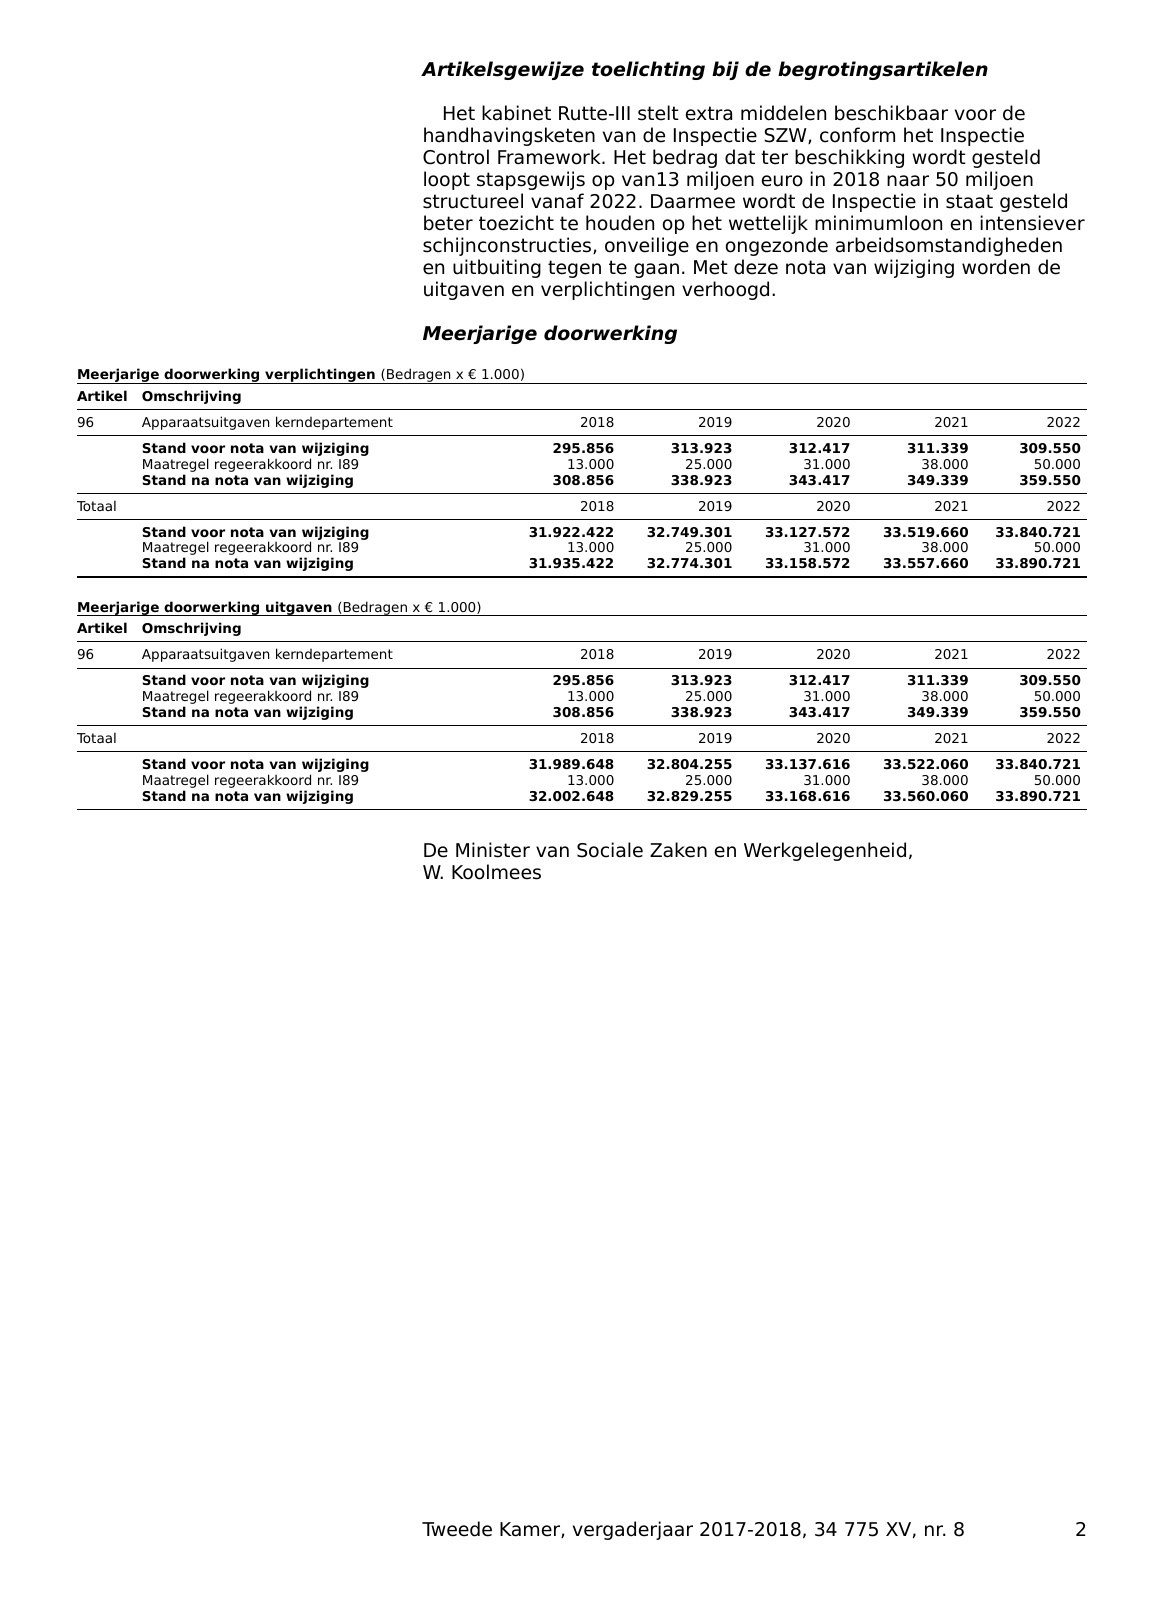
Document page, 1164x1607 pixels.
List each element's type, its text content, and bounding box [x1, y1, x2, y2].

table_cell Maatregel regeerakkoord nr. I89 [136, 773, 502, 788]
table_cell 13.000 [502, 773, 620, 788]
table_cell [77, 669, 136, 689]
table_cell 96 [77, 410, 136, 435]
table_cell [620, 616, 738, 641]
table_cell 31.935.422 [502, 556, 620, 576]
table_cell 349.339 [856, 705, 974, 725]
table_cell Omschrijving [136, 384, 502, 409]
table_cell 2021 [856, 642, 974, 667]
table_cell 2020 [738, 726, 856, 751]
table_cell 359.550 [974, 472, 1087, 493]
table_cell 33.522.060 [856, 752, 974, 773]
table_cell [77, 520, 136, 540]
text De Minister van Sociale Zaken en Werkgelegenheid, W. Koolmees [422, 840, 1087, 884]
table_cell [77, 472, 136, 493]
table_cell 312.417 [738, 669, 856, 689]
table_cell Stand voor nota van wijziging [136, 520, 502, 540]
table_cell 96 [77, 642, 136, 667]
table_cell [502, 616, 620, 641]
table_cell Totaal [77, 494, 136, 519]
table_cell 2018 [502, 410, 620, 435]
table_cell 33.840.721 [974, 752, 1087, 773]
table_header Meerjarige doorwerking verplichtingen (Bedragen x € 1.000) [77, 367, 1087, 383]
table_cell [856, 616, 974, 641]
table_cell [77, 540, 136, 556]
table_cell 343.417 [738, 705, 856, 725]
table_cell 50.000 [974, 457, 1087, 472]
table_cell 33.168.616 [738, 788, 856, 809]
table_cell Stand na nota van wijziging [136, 556, 502, 576]
table_cell 33.840.721 [974, 520, 1087, 540]
table_cell 38.000 [856, 457, 974, 472]
table_cell 2020 [738, 494, 856, 519]
table_cell 338.923 [620, 705, 738, 725]
table_cell Stand voor nota van wijziging [136, 752, 502, 773]
table_cell 2022 [974, 642, 1087, 667]
table_cell 2019 [620, 494, 738, 519]
table_cell 308.856 [502, 472, 620, 493]
table_cell 33.158.572 [738, 556, 856, 576]
table_cell 312.417 [738, 436, 856, 457]
table_cell [77, 689, 136, 704]
table_cell 38.000 [856, 689, 974, 704]
table_cell [856, 384, 974, 409]
table_cell 2022 [974, 726, 1087, 751]
table_cell 2020 [738, 410, 856, 435]
table_cell [974, 616, 1087, 641]
table_cell 25.000 [620, 540, 738, 556]
table_cell 31.000 [738, 457, 856, 472]
table_cell 2020 [738, 642, 856, 667]
table_cell 2018 [502, 642, 620, 667]
table_cell 309.550 [974, 436, 1087, 457]
table_cell 2022 [974, 410, 1087, 435]
table_cell 359.550 [974, 705, 1087, 725]
table_cell [974, 384, 1087, 409]
table_cell 50.000 [974, 540, 1087, 556]
table_cell 33.557.660 [856, 556, 974, 576]
table_cell 13.000 [502, 689, 620, 704]
table_cell [77, 705, 136, 725]
table_cell 32.829.255 [620, 788, 738, 809]
table_cell Apparaatsuitgaven kerndepartement [136, 642, 502, 667]
table_cell 308.856 [502, 705, 620, 725]
table_cell 25.000 [620, 457, 738, 472]
table_cell 33.519.660 [856, 520, 974, 540]
table_cell Maatregel regeerakkoord nr. I89 [136, 540, 502, 556]
table_cell Artikel [77, 384, 136, 409]
table_cell Stand na nota van wijziging [136, 472, 502, 493]
text Het kabinet Rutte-III stelt extra middelen beschikbaar voor de handhavingsketen van de Inspectie SZW, conform het Inspectie Control Framework. Het bedrag dat ter beschikking wordt gesteld loopt stapsgewijs op van13 miljoen euro in 2018 naar 50 miljoen structureel vanaf 2022. Daarmee wordt de Inspectie in staat gesteld beter toezicht te houden op het wettelijk minimumloon en intensiever schijnconstructies, onveilige en ongezonde arbeidsomstandigheden en uitbuiting tegen te gaan. Met deze nota van wijziging worden de uitgaven en verplichtingen verhoogd. [422, 103, 1087, 301]
table_cell Omschrijving [136, 616, 502, 641]
table_cell 33.137.616 [738, 752, 856, 773]
table_cell 31.000 [738, 773, 856, 788]
table_cell Maatregel regeerakkoord nr. I89 [136, 457, 502, 472]
table_cell 31.000 [738, 540, 856, 556]
subtitle Meerjarige doorwerking [422, 323, 1087, 345]
table_cell 33.890.721 [974, 556, 1087, 576]
table_cell 13.000 [502, 457, 620, 472]
table_header Meerjarige doorwerking uitgaven (Bedragen x € 1.000) [77, 599, 1087, 615]
table_cell 25.000 [620, 689, 738, 704]
table_cell Stand voor nota van wijziging [136, 669, 502, 689]
table_cell 32.804.255 [620, 752, 738, 773]
table_cell 50.000 [974, 689, 1087, 704]
table_cell 13.000 [502, 540, 620, 556]
table_cell 31.000 [738, 689, 856, 704]
table_cell 2018 [502, 726, 620, 751]
table_cell 313.923 [620, 436, 738, 457]
table_cell Totaal [77, 726, 136, 751]
table_cell [77, 788, 136, 809]
table_cell [738, 616, 856, 641]
table_cell 2021 [856, 726, 974, 751]
table_cell 31.922.422 [502, 520, 620, 540]
table_cell 2022 [974, 494, 1087, 519]
table_cell 2021 [856, 494, 974, 519]
table_cell [77, 457, 136, 472]
table_cell 2019 [620, 726, 738, 751]
table_cell 338.923 [620, 472, 738, 493]
table_cell 32.002.648 [502, 788, 620, 809]
table_cell 343.417 [738, 472, 856, 493]
table_cell [136, 726, 502, 751]
table_cell 295.856 [502, 669, 620, 689]
table_cell 32.774.301 [620, 556, 738, 576]
table_cell 309.550 [974, 669, 1087, 689]
table_cell Apparaatsuitgaven kerndepartement [136, 410, 502, 435]
table_cell [502, 384, 620, 409]
table_cell 2021 [856, 410, 974, 435]
table_cell [738, 384, 856, 409]
table_cell 38.000 [856, 773, 974, 788]
table_cell [77, 436, 136, 457]
table_cell 50.000 [974, 773, 1087, 788]
table_cell 32.749.301 [620, 520, 738, 540]
table_cell 2018 [502, 494, 620, 519]
table_cell Stand na nota van wijziging [136, 788, 502, 809]
subtitle Artikelsgewijze toelichting bij de begrotingsartikelen [422, 59, 1087, 81]
table_cell 38.000 [856, 540, 974, 556]
table_cell Maatregel regeerakkoord nr. I89 [136, 689, 502, 704]
table_cell 349.339 [856, 472, 974, 493]
table_cell 311.339 [856, 669, 974, 689]
table_cell 313.923 [620, 669, 738, 689]
table_cell [620, 384, 738, 409]
table_cell 33.560.060 [856, 788, 974, 809]
table_cell 33.890.721 [974, 788, 1087, 809]
table_cell 311.339 [856, 436, 974, 457]
table_cell Stand na nota van wijziging [136, 705, 502, 725]
table_cell Stand voor nota van wijziging [136, 436, 502, 457]
table_cell [136, 494, 502, 519]
table_cell 31.989.648 [502, 752, 620, 773]
table_cell 295.856 [502, 436, 620, 457]
table_cell [77, 556, 136, 576]
table_cell [77, 773, 136, 788]
table_cell 2019 [620, 410, 738, 435]
table_cell 25.000 [620, 773, 738, 788]
table_cell [77, 752, 136, 773]
table_cell 33.127.572 [738, 520, 856, 540]
table_cell Artikel [77, 616, 136, 641]
table_cell 2019 [620, 642, 738, 667]
